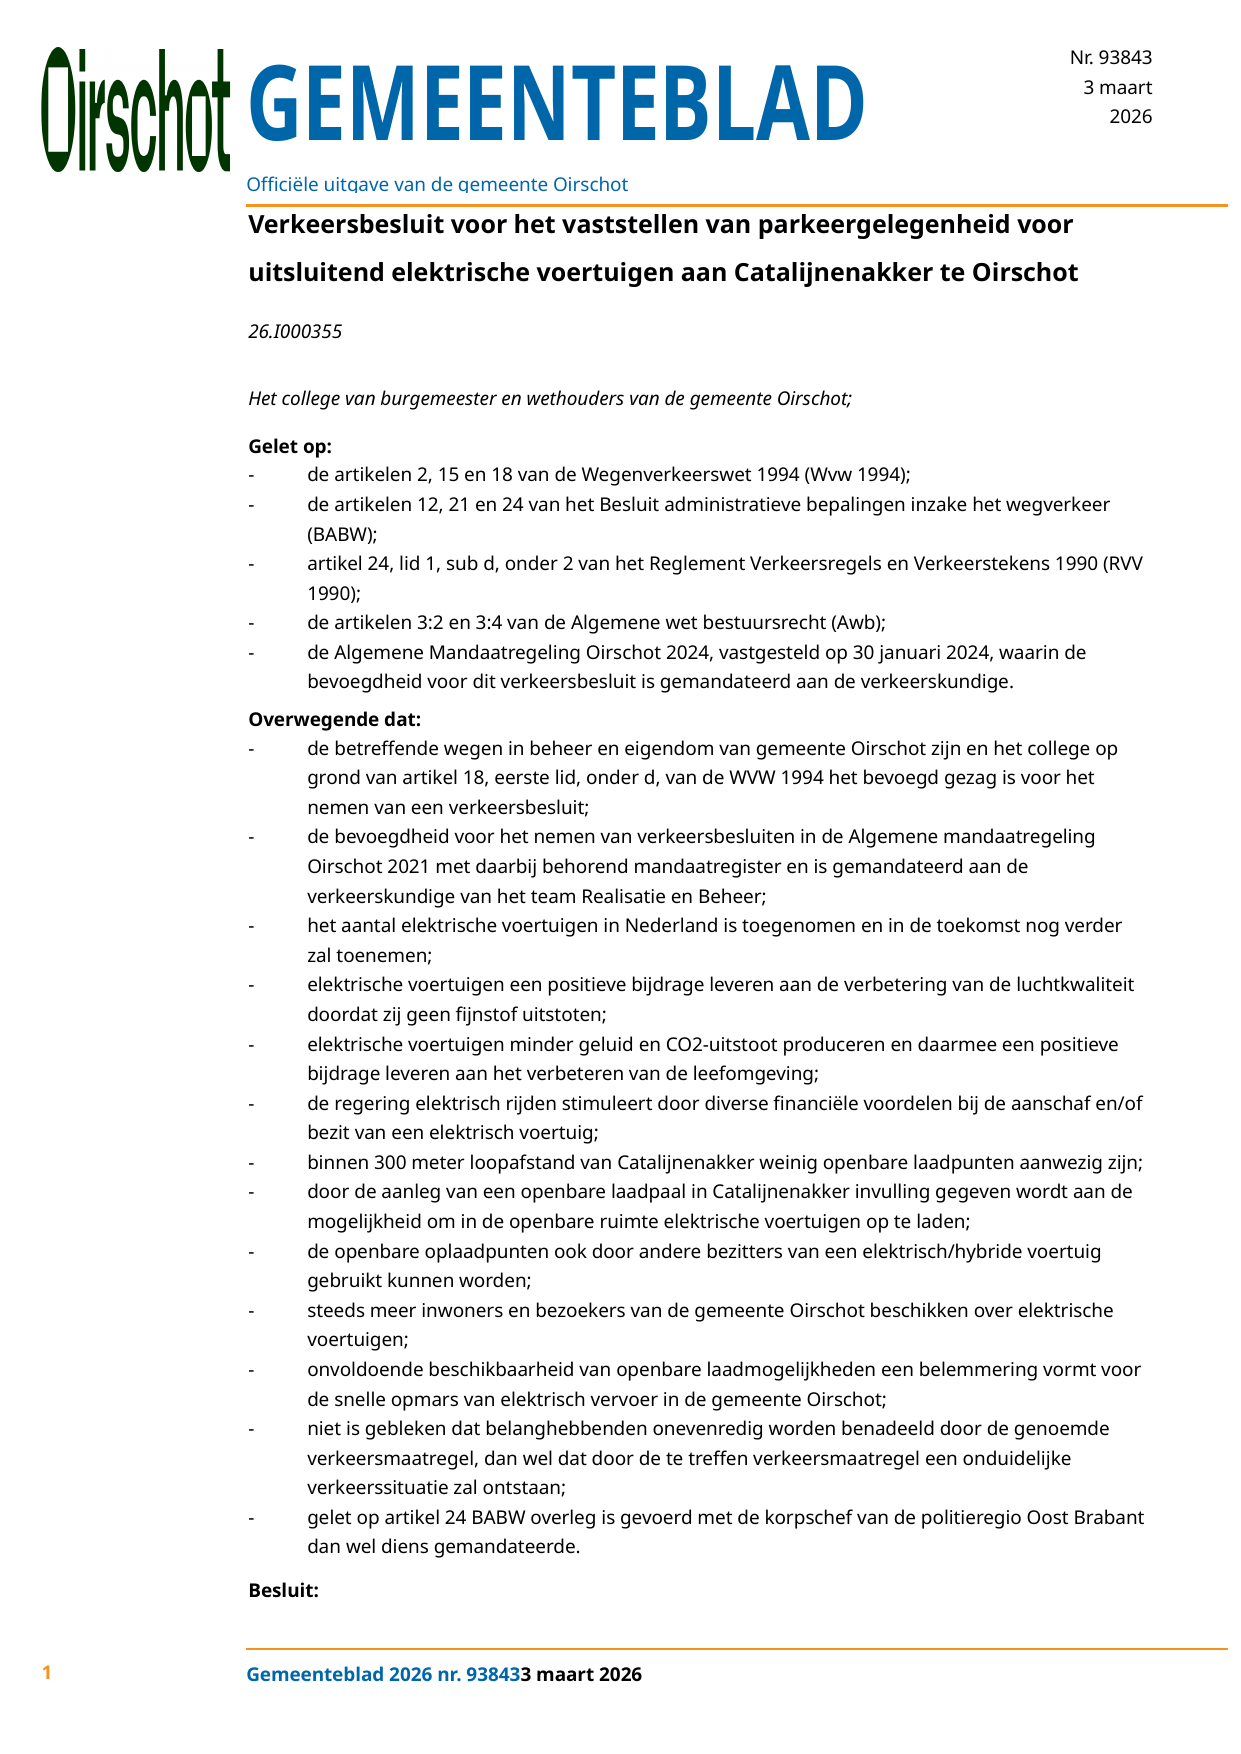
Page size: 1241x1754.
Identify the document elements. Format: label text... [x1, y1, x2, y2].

list de artikelen 12, 21 en 24 van het Besluit administratieve bepalingen inzake het wegverkeer (BABW); [248, 491, 1152, 546]
text Gelet op: [248, 433, 1152, 459]
list onvoldoende beschikbaarheid van openbare laadmogelijkheden een belemmering vormt voor de snelle opmars van elektrisch vervoer in de gemeente Oirschot; [248, 1356, 1152, 1411]
list artikel 24, lid 1, sub d, onder 2 van het Reglement Verkeersregels en Verkeerstekens 1990 (RVV 1990); [248, 550, 1152, 606]
list niet is gebleken dat belanghebbenden onevenredig worden benadeeld door de genoemde verkeersmaatregel, dan wel dat door de te treffen verkeersmaatregel een onduidelijke verkeerssituatie zal ontstaan; [248, 1415, 1152, 1500]
text 26.I000355 [248, 318, 1152, 344]
text Het college van burgemeester en wethouders van de gemeente Oirschot; [248, 386, 1152, 411]
list binnen 300 meter loopafstand van Catalijnenakker weinig openbare laadpunten aanwezig zijn; [248, 1149, 1152, 1175]
text Verkeersbesluit voor het vaststellen van parkeergelegenheid voor uitsluitend elektrische voertuigen aan Catalijnenakker te Oirschot [248, 207, 1152, 288]
list elektrische voertuigen minder geluid en CO2-uitstoot produceren en daarmee een positieve bijdrage leveren aan het verbeteren van de leefomgeving; [248, 1031, 1152, 1086]
picture [41, 47, 231, 172]
list de bevoegdheid voor het nemen van verkeersbesluiten in de Algemene mandaatregeling Oirschot 2021 met daarbij behorend mandaatregister en is gemandateerd aan de verkeerskundige van het team Realisatie en Beheer; [248, 824, 1152, 908]
list de artikelen 3:2 en 3:4 van de Algemene wet bestuursrecht (Awb); [248, 609, 1152, 635]
list door de aanleg van een openbare laadpaal in Catalijnenakker invulling gegeven wordt aan de mogelijkheid om in de openbare ruimte elektrische voertuigen op te laden; [248, 1179, 1152, 1234]
list het aantal elektrische voertuigen in Nederland is toegenomen en in de toekomst nog verder zal toenemen; [248, 912, 1152, 968]
list de betreffende wegen in beheer en eigendom van gemeente Oirschot zijn en het college op grond van artikel 18, eerste lid, onder d, van de WVW 1994 het bevoegd gezag is voor het nemen van een verkeersbesluit; [248, 735, 1152, 820]
list de artikelen 2, 15 en 18 van de Wegenverkeerswet 1994 (Wvw 1994); [248, 462, 1152, 487]
list de regering elektrisch rijden stimuleert door diverse financiële voordelen bij de aanschaf en/of bezit van een elektrisch voertuig; [248, 1090, 1152, 1145]
list de Algemene Mandaatregeling Oirschot 2024, vastgesteld op 30 januari 2024, waarin de bevoegdheid voor dit verkeersbesluit is gemandateerd aan de verkeerskundige. [248, 639, 1152, 694]
list steeds meer inwoners en bezoekers van de gemeente Oirschot beschikken over elektrische voertuigen; [248, 1297, 1152, 1352]
list gelet op artikel 24 BABW overleg is gevoerd met de korpschef van de politieregio Oost Brabant dan wel diens gemandateerde. [248, 1504, 1152, 1559]
text Besluit: [248, 1577, 1152, 1603]
list de openbare oplaadpunten ook door andere bezitters van een elektrisch/hybride voertuig gebruikt kunnen worden; [248, 1238, 1152, 1293]
list elektrische voertuigen een positieve bijdrage leveren aan de verbetering van de luchtkwaliteit doordat zij geen fijnstof uitstoten; [248, 972, 1152, 1027]
text Overwegende dat: [248, 707, 1152, 732]
